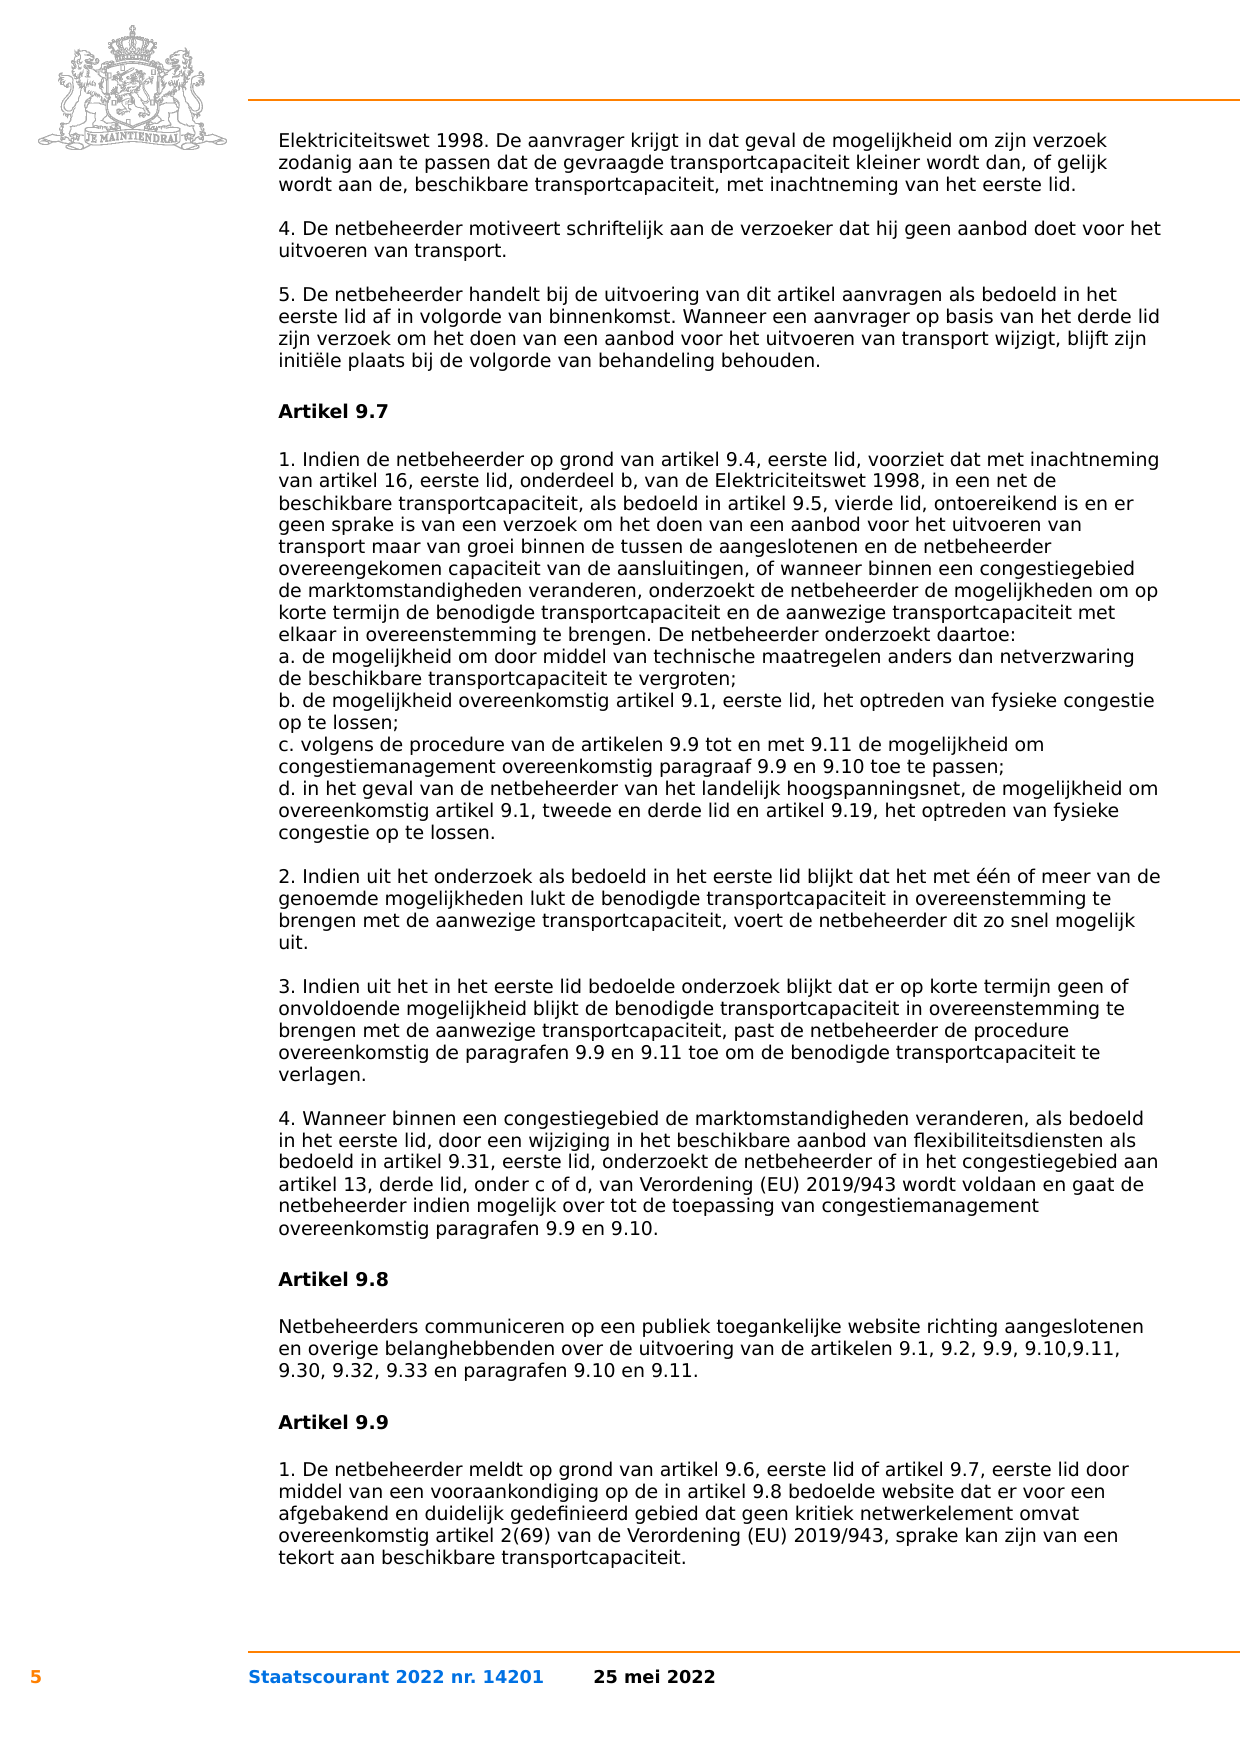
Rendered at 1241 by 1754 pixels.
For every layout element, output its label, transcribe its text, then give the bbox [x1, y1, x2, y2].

text 1. De netbeheerder meldt op grond van artikel 9.6, eerste lid of artikel 9.7, eerste lid door middel van een vooraankondiging op de in artikel 9.8 bedoelde website dat er voor een afgebakend en duidelijk gedefinieerd gebied dat geen kritiek netwerkelement omvat overeenkomstig artikel 2(69) van de Verordening (EU) 2019/943, sprake kan zijn van een tekort aan beschikbare transportcapaciteit. [278, 1459, 1163, 1569]
text Netbeheerders communiceren op een publiek toegankelijke website richting aangeslotenen en overige belanghebbenden over de uitvoering van de artikelen 9.1, 9.2, 9.9, 9.10,9.11, 9.30, 9.32, 9.33 en paragrafen 9.10 en 9.11. [278, 1316, 1163, 1382]
text 2. Indien uit het onderzoek als bedoeld in het eerste lid blijkt dat het met één of meer van de genoemde mogelijkheden lukt de benodigde transportcapaciteit in overeenstemming te brengen met de aanwezige transportcapaciteit, voert de netbeheerder dit zo snel mogelijk uit. [278, 866, 1163, 954]
text 4. De netbeheerder motiveert schriftelijk aan de verzoeker dat hij geen aanbod doet voor het uitvoeren van transport. [278, 218, 1163, 262]
picture [38, 25, 227, 150]
text 5. De netbeheerder handelt bij de uitvoering van dit artikel aanvragen als bedoeld in het eerste lid af in volgorde van binnenkomst. Wanneer een aanvrager op basis van het derde lid zijn verzoek om het doen van een aanbod voor het uitvoeren van transport wijzigt, blijft zijn initiële plaats bij de volgorde van behandeling behouden. [278, 283, 1163, 371]
text Elektriciteitswet 1998. De aanvrager krijgt in dat geval de mogelijkheid om zijn verzoek zodanig aan te passen dat de gevraagde transportcapaciteit kleiner wordt dan, of gelijk wordt aan de, beschikbare transportcapaciteit, met inachtneming van het eerste lid. [278, 130, 1163, 196]
text d. in het geval van de netbeheerder van het landelijk hoogspanningsnet, de mogelijkheid om overeenkomstig artikel 9.1, tweede en derde lid en artikel 9.19, het optreden van fysieke congestie op te lossen. [278, 778, 1163, 844]
subtitle Artikel 9.8 [278, 1269, 1163, 1291]
text 1. Indien de netbeheerder op grond van artikel 9.4, eerste lid, voorziet dat met inachtneming van artikel 16, eerste lid, onderdeel b, van de Elektriciteitswet 1998, in een net de beschikbare transportcapaciteit, als bedoeld in artikel 9.5, vierde lid, ontoereikend is en er geen sprake is van een verzoek om het doen van een aanbod voor het uitvoeren van transport maar van groei binnen de tussen de aangeslotenen en de netbeheerder overeengekomen capaciteit van de aansluitingen, of wanneer binnen een congestiegebied de marktomstandigheden veranderen, onderzoekt de netbeheerder de mogelijkheden om op korte termijn de benodigde transportcapaciteit en de aanwezige transportcapaciteit met elkaar in overeenstemming te brengen. De netbeheerder onderzoekt daartoe: [278, 448, 1163, 646]
subtitle Artikel 9.7 [278, 401, 1163, 423]
text a. de mogelijkheid om door middel van technische maatregelen anders dan netverzwaring de beschikbare transportcapaciteit te vergroten; [278, 646, 1163, 690]
text 3. Indien uit het in het eerste lid bedoelde onderzoek blijkt dat er op korte termijn geen of onvoldoende mogelijkheid blijkt de benodigde transportcapaciteit in overeenstemming te brengen met de aanwezige transportcapaciteit, past de netbeheerder de procedure overeenkomstig de paragrafen 9.9 en 9.11 toe om de benodigde transportcapaciteit te verlagen. [278, 976, 1163, 1086]
text 4. Wanneer binnen een congestiegebied de marktomstandigheden veranderen, als bedoeld in het eerste lid, door een wijziging in het beschikbare aanbod van flexibiliteitsdiensten als bedoeld in artikel 9.31, eerste lid, onderzoekt de netbeheerder of in het congestiegebied aan artikel 13, derde lid, onder c of d, van Verordening (EU) 2019/943 wordt voldaan en gaat de netbeheerder indien mogelijk over tot de toepassing van congestiemanagement overeenkomstig paragrafen 9.9 en 9.10. [278, 1107, 1163, 1239]
subtitle Artikel 9.9 [278, 1412, 1163, 1434]
text c. volgens de procedure van de artikelen 9.9 tot en met 9.11 de mogelijkheid om congestiemanagement overeenkomstig paragraaf 9.9 en 9.10 toe te passen; [278, 734, 1163, 778]
text b. de mogelijkheid overeenkomstig artikel 9.1, eerste lid, het optreden van fysieke congestie op te lossen; [278, 690, 1163, 734]
